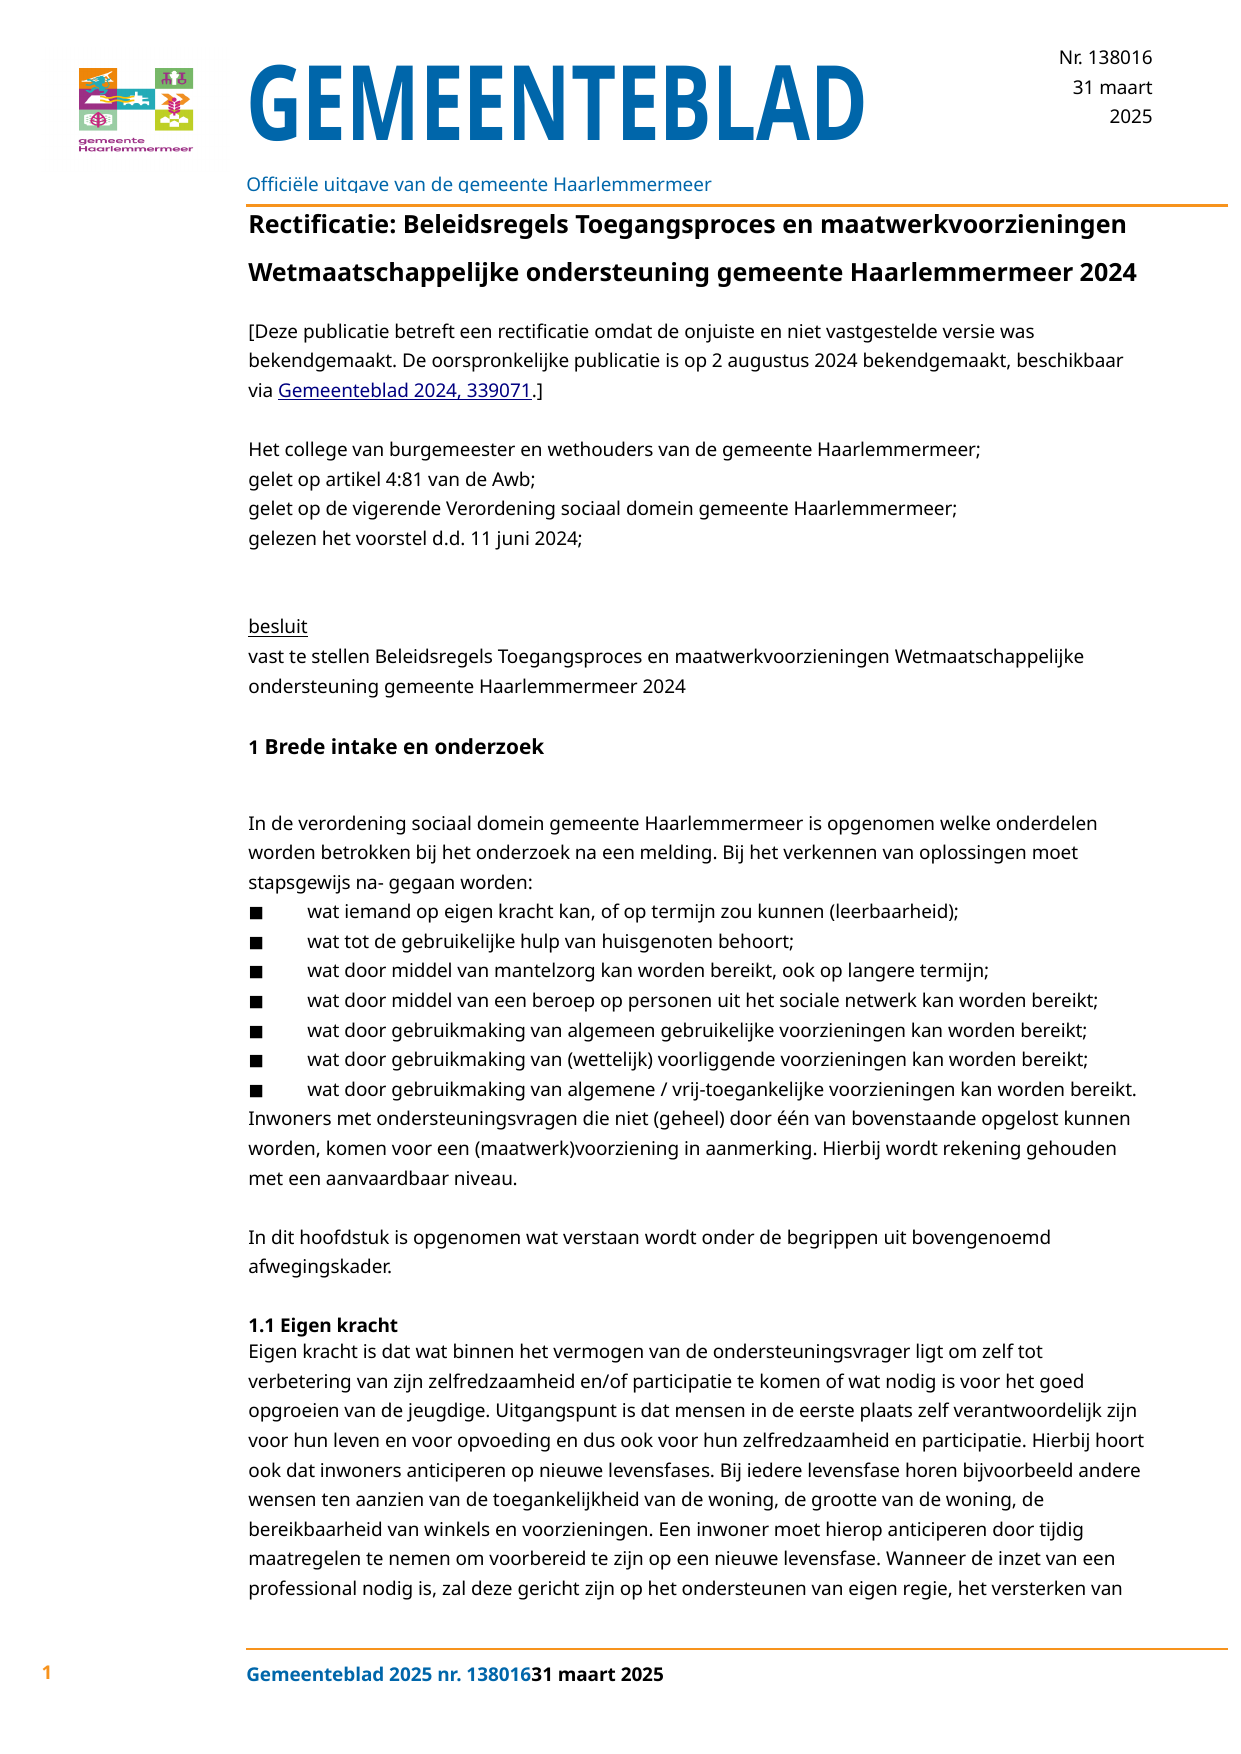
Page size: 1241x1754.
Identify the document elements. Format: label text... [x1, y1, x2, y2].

list wat iemand op eigen kracht kan, of op termijn zou kunnen (leerbaarheid); [248, 898, 1152, 924]
list wat door middel van mantelzorg kan worden bereikt, ook op langere termijn; [248, 958, 1152, 983]
list wat tot de gebruikelijke hulp van huisgenoten behoort; [248, 928, 1152, 954]
text Het college van burgemeester en wethouders van de gemeente Haarlemmermeer; [248, 436, 1152, 462]
text Rectificatie: Beleidsregels Toegangsproces en maatwerkvoorzieningen Wetmaatschappelijke ondersteuning gemeente Haarlemmermeer 2024 [248, 207, 1152, 288]
text [Deze publicatie betreft een rectificatie omdat de onjuiste en niet vastgestelde versie was bekendgemaakt. De oorspronkelijke publicatie is op 2 augustus 2024 bekendgemaakt, beschikbaar via Gemeenteblad 2024, 339071.] [248, 318, 1152, 403]
list wat door gebruikmaking van algemeen gebruikelijke voorzieningen kan worden bereikt; [248, 1017, 1152, 1043]
list wat door middel van een beroep op personen uit het sociale netwerk kan worden bereikt; [248, 987, 1152, 1013]
list wat door gebruikmaking van algemene / vrij-toegankelijke voorzieningen kan worden bereikt. [248, 1076, 1152, 1102]
text vast te stellen Beleidsregels Toegangsproces en maatwerkvoorzieningen Wetmaatschappelijke ondersteuning gemeente Haarlemmermeer 2024 [248, 643, 1152, 699]
text gelet op artikel 4:81 van de Awb; [248, 466, 1152, 492]
text Eigen kracht is dat wat binnen het vermogen van de ondersteuningsvrager ligt om zelf tot verbetering van zijn zelfredzaamheid en/of participatie te komen of wat nodig is voor het goed opgroeien van de jeugdige. Uitgangspunt is dat mensen in de eerste plaats zelf verantwoordelijk zijn voor hun leven en voor opvoeding en dus ook voor hun zelfredzaamheid en participatie. Hierbij hoort ook dat inwoners anticiperen op nieuwe levensfases. Bij iedere levensfase horen bijvoorbeeld andere wensen ten aanzien van de toegankelijkheid van de woning, de grootte van de woning, de bereikbaarheid van winkels en voorzieningen. Een inwoner moet hierop anticiperen door tijdig maatregelen te nemen om voorbereid te zijn op een nieuwe levensfase. Wanneer de inzet van een professional nodig is, zal deze gericht zijn op het ondersteunen van eigen regie, het versterken van [248, 1338, 1152, 1601]
list wat door gebruikmaking van (wettelijk) voorliggende voorzieningen kan worden bereikt; [248, 1046, 1152, 1072]
text In de verordening sociaal domein gemeente Haarlemmermeer is opgenomen welke onderdelen worden betrokken bij het onderzoek na een melding. Bij het verkennen van oplossingen moet stapsgewijs na- gegaan worden: [248, 810, 1152, 895]
picture [41, 47, 231, 172]
text 1 Brede intake en onderzoek [248, 732, 1152, 761]
text In dit hoofdstuk is opgenomen wat verstaan wordt onder de begrippen uit bovengenoemd afwegingskader. [248, 1224, 1152, 1279]
text 1.1 Eigen kracht [248, 1313, 1152, 1338]
text Inwoners met ondersteuningsvragen die niet (geheel) door één van bovenstaande opgelost kunnen worden, komen voor een (maatwerk)voorziening in aanmerking. Hierbij wordt rekening gehouden met een aanvaardbaar niveau. [248, 1106, 1152, 1191]
text gelet op de vigerende Verordening sociaal domein gemeente Haarlemmermeer; [248, 495, 1152, 521]
text besluit [248, 614, 1152, 639]
text gelezen het voorstel d.d. 11 juni 2024; [248, 525, 1152, 551]
